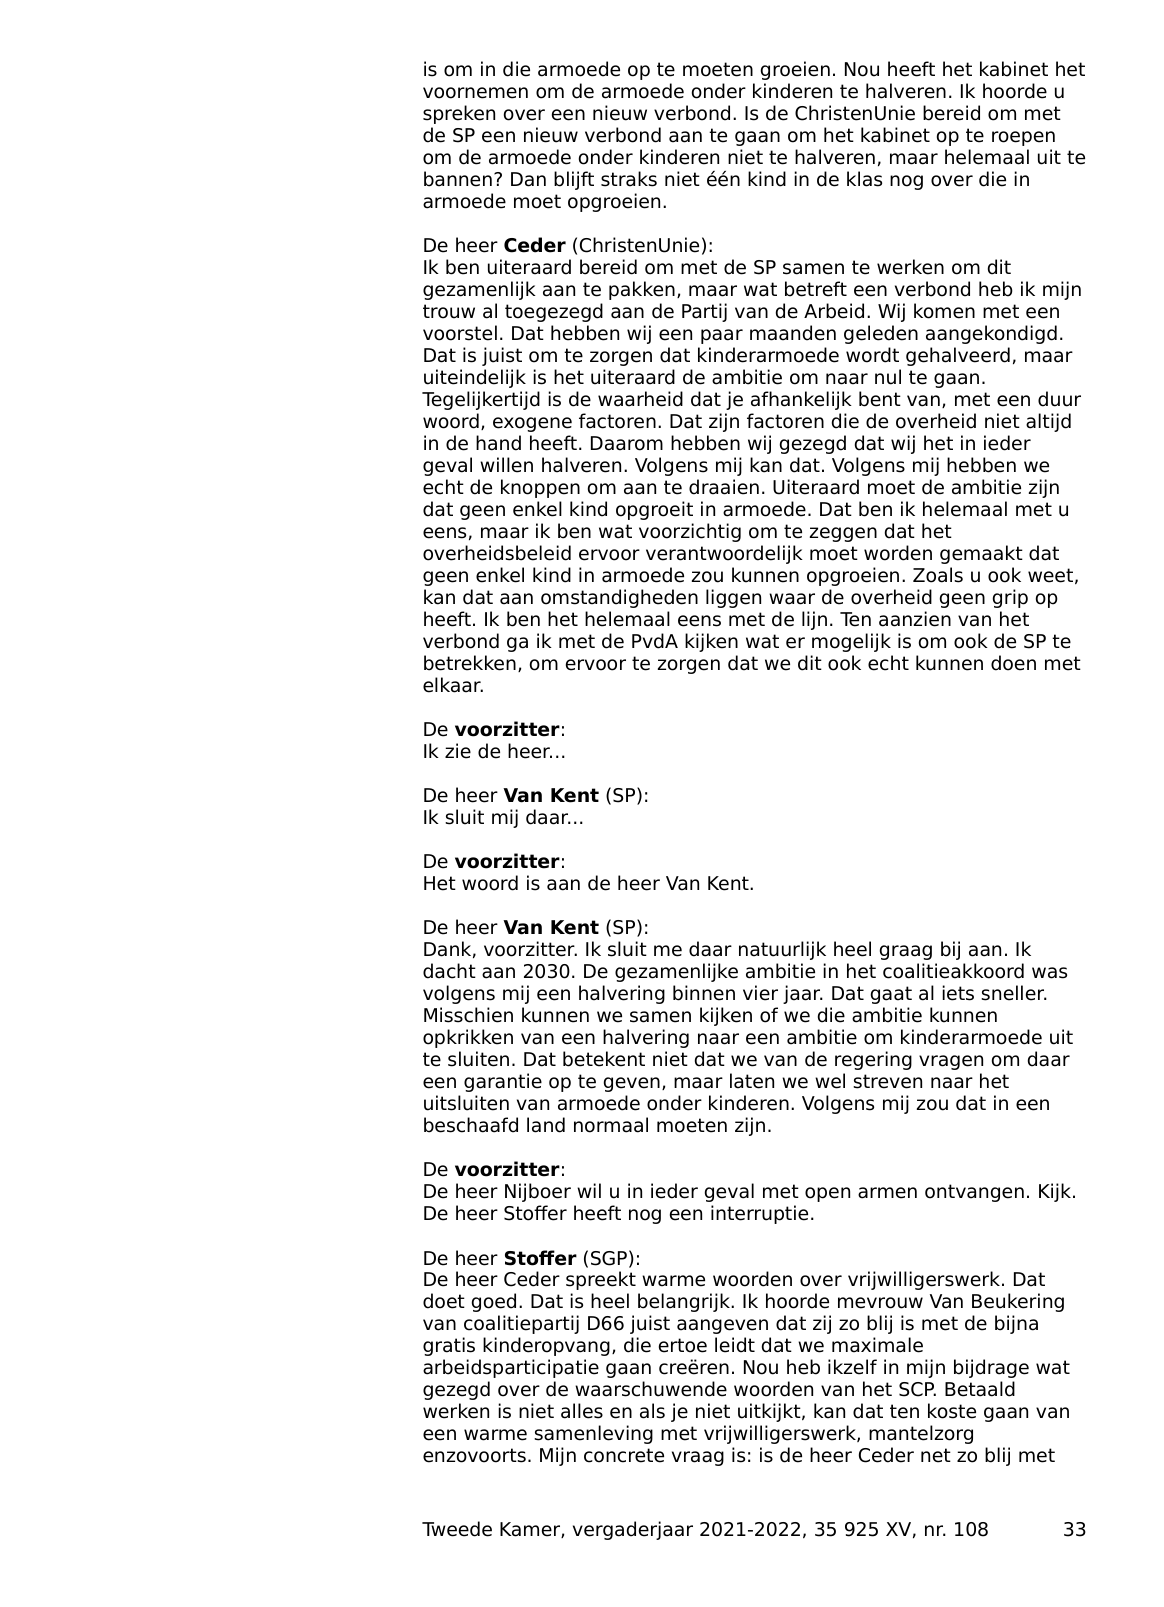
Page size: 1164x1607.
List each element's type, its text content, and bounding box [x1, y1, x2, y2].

text De voorzitter: [422, 719, 1087, 741]
text De heer Nijboer wil u in ieder geval met open armen ontvangen. Kijk. De heer Stoffer heeft nog een interruptie. [422, 1181, 1087, 1225]
text Ik zie de heer... [422, 741, 1087, 763]
text Ik sluit mij daar... [422, 807, 1087, 829]
text De heer Ceder (ChristenUnie): [422, 235, 1087, 257]
text Dank, voorzitter. Ik sluit me daar natuurlijk heel graag bij aan. Ik dacht aan 2030. De gezamenlijke ambitie in het coalitieakkoord was volgens mij een halvering binnen vier jaar. Dat gaat al iets sneller. Misschien kunnen we samen kijken of we die ambitie kunnen opkrikken van een halvering naar een ambitie om kinderarmoede uit te sluiten. Dat betekent niet dat we van de regering vragen om daar een garantie op te geven, maar laten we wel streven naar het uitsluiten van armoede onder kinderen. Volgens mij zou dat in een beschaafd land normaal moeten zijn. [422, 939, 1087, 1137]
text De voorzitter: [422, 1159, 1087, 1181]
text Ik ben uiteraard bereid om met de SP samen te werken om dit gezamenlijk aan te pakken, maar wat betreft een verbond heb ik mijn trouw al toegezegd aan de Partij van de Arbeid. Wij komen met een voorstel. Dat hebben wij een paar maanden geleden aangekondigd. Dat is juist om te zorgen dat kinderarmoede wordt gehalveerd, maar uiteindelijk is het uiteraard de ambitie om naar nul te gaan. Tegelijkertijd is de waarheid dat je afhankelijk bent van, met een duur woord, exogene factoren. Dat zijn factoren die de overheid niet altijd in de hand heeft. Daarom hebben wij gezegd dat wij het in ieder geval willen halveren. Volgens mij kan dat. Volgens mij hebben we echt de knoppen om aan te draaien. Uiteraard moet de ambitie zijn dat geen enkel kind opgroeit in armoede. Dat ben ik helemaal met u eens, maar ik ben wat voorzichtig om te zeggen dat het overheidsbeleid ervoor verantwoordelijk moet worden gemaakt dat geen enkel kind in armoede zou kunnen opgroeien. Zoals u ook weet, kan dat aan omstandigheden liggen waar de overheid geen grip op heeft. Ik ben het helemaal eens met de lijn. Ten aanzien van het verbond ga ik met de PvdA kijken wat er mogelijk is om ook de SP te betrekken, om ervoor te zorgen dat we dit ook echt kunnen doen met elkaar. [422, 257, 1087, 697]
text De heer Stoffer (SGP): [422, 1247, 1087, 1269]
text is om in die armoede op te moeten groeien. Nou heeft het kabinet het voornemen om de armoede onder kinderen te halveren. Ik hoorde u spreken over een nieuw verbond. Is de ChristenUnie bereid om met de SP een nieuw verbond aan te gaan om het kabinet op te roepen om de armoede onder kinderen niet te halveren, maar helemaal uit te bannen? Dan blijft straks niet één kind in de klas nog over die in armoede moet opgroeien. [422, 59, 1087, 213]
text De heer Ceder spreekt warme woorden over vrijwilligerswerk. Dat doet goed. Dat is heel belangrijk. Ik hoorde mevrouw Van Beukering van coalitiepartij D66 juist aangeven dat zij zo blij is met de bijna gratis kinderopvang, die ertoe leidt dat we maximale arbeidsparticipatie gaan creëren. Nou heb ikzelf in mijn bijdrage wat gezegd over de waarschuwende woorden van het SCP. Betaald werken is niet alles en als je niet uitkijkt, kan dat ten koste gaan van een warme samenleving met vrijwilligerswerk, mantelzorg enzovoorts. Mijn concrete vraag is: is de heer Ceder net zo blij met [422, 1269, 1087, 1467]
text De heer Van Kent (SP): [422, 917, 1087, 939]
text De heer Van Kent (SP): [422, 785, 1087, 807]
text Het woord is aan de heer Van Kent. [422, 873, 1087, 895]
text De voorzitter: [422, 851, 1087, 873]
